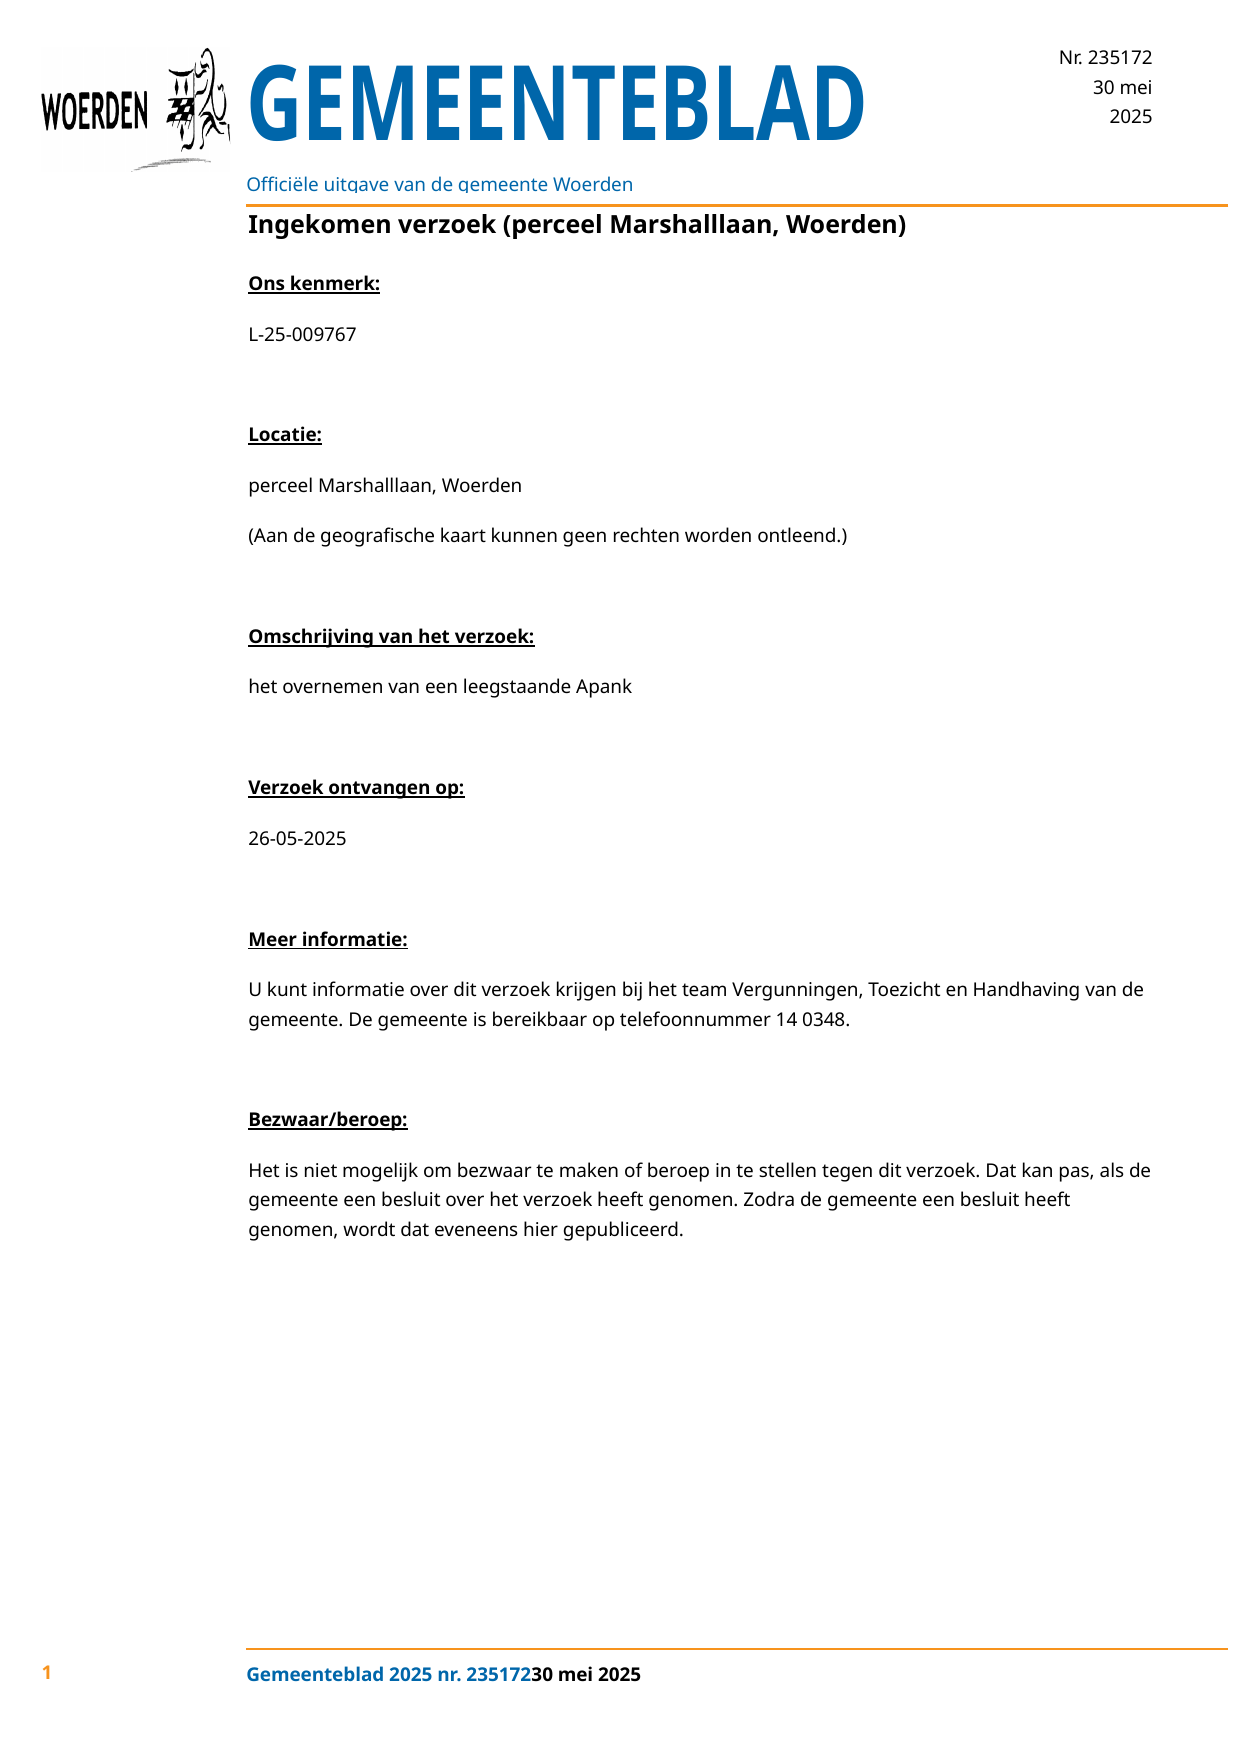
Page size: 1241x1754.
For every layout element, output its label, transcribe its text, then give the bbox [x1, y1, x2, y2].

text Ingekomen verzoek (perceel Marshalllaan, Woerden) [248, 207, 1152, 241]
text Locatie: [248, 422, 1152, 447]
text perceel Marshalllaan, Woerden [248, 472, 1152, 498]
text Bezwaar/beroep: [248, 1107, 1152, 1132]
text Meer informatie: [248, 926, 1152, 951]
text U kunt informatie over dit verzoek krijgen bij het team Vergunningen, Toezicht en Handhaving van de gemeente. De gemeente is bereikbaar op telefoonnummer 14 0348. [248, 976, 1152, 1031]
text Verzoek ontvangen op: [248, 774, 1152, 800]
text 26-05-2025 [248, 825, 1152, 851]
picture [41, 47, 231, 172]
text Het is niet mogelijk om bezwaar te maken of beroep in te stellen tegen dit verzoek. Dat kan pas, als de gemeente een besluit over het verzoek heeft genomen. Zodra de gemeente een besluit heeft genomen, wordt dat eveneens hier gepubliceerd. [248, 1157, 1152, 1242]
text Omschrijving van het verzoek: [248, 623, 1152, 649]
text (Aan de geografische kaart kunnen geen rechten worden ontleend.) [248, 522, 1152, 548]
text L-25-009767 [248, 321, 1152, 346]
text het overnemen van een leegstaande Apank [248, 674, 1152, 699]
text Ons kenmerk: [248, 270, 1152, 296]
